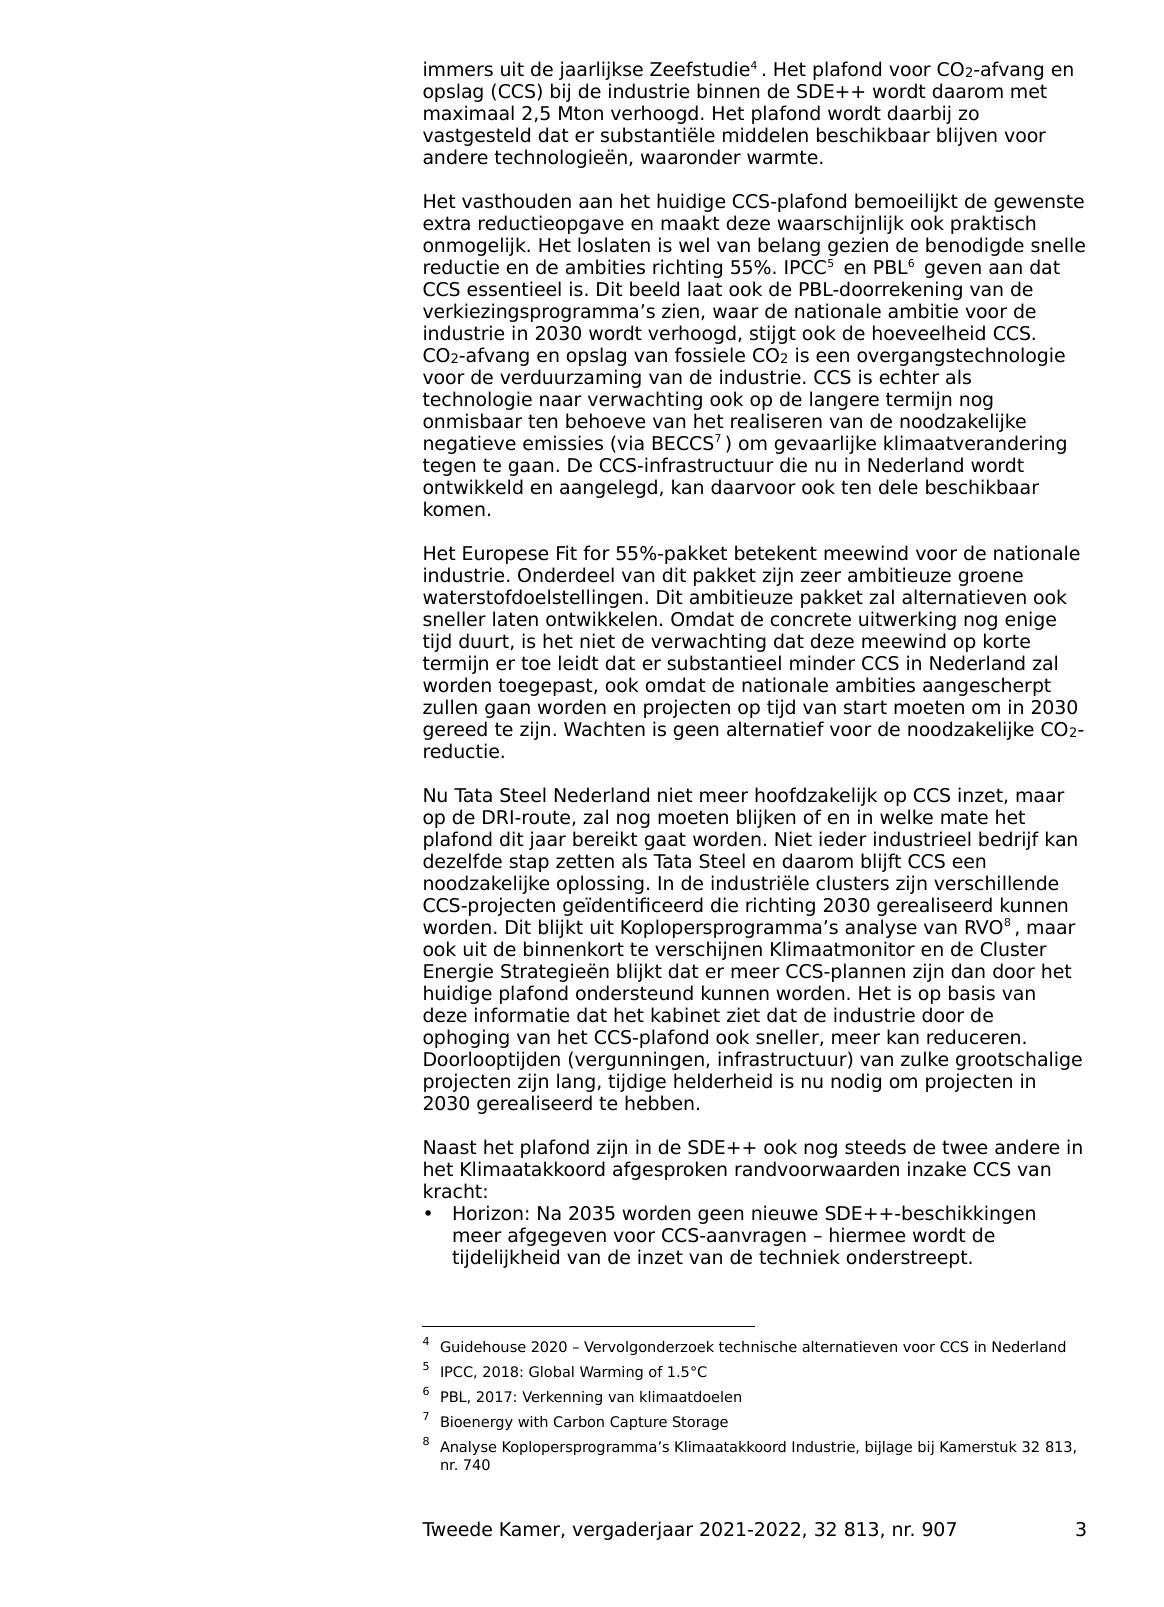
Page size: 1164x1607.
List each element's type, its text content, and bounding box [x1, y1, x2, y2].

text Naast het plafond zijn in de SDE++ ook nog steeds de twee andere in het Klimaatakkoord afgesproken randvoorwaarden inzake CCS van kracht: [422, 1137, 1087, 1203]
text Bioenergy with Carbon Capture Storage [422, 1410, 1087, 1432]
text Guidehouse 2020 – Vervolgonderzoek technische alternatieven voor CCS in Nederland [422, 1335, 1087, 1357]
text immers uit de jaarlijkse Zeefstudie. Het plafond voor CO2-afvang en opslag (CCS) bij de industrie binnen de SDE++ wordt daarom met maximaal 2,5 Mton verhoogd. Het plafond wordt daarbij zo vastgesteld dat er substantiële middelen beschikbaar blijven voor andere technologieën, waaronder warmte. [422, 59, 1087, 169]
text • Horizon: Na 2035 worden geen nieuwe SDE++-beschikkingen meer afgegeven voor CCS-aanvragen – hiermee wordt de tijdelijkheid van de inzet van de techniek onderstreept. [422, 1203, 1087, 1269]
text Nu Tata Steel Nederland niet meer hoofdzakelijk op CCS inzet, maar op de DRI-route, zal nog moeten blijken of en in welke mate het plafond dit jaar bereikt gaat worden. Niet ieder industrieel bedrijf kan dezelfde stap zetten als Tata Steel en daarom blijft CCS een noodzakelijke oplossing. In de industriële clusters zijn verschillende CCS-projecten geïdentificeerd die richting 2030 gerealiseerd kunnen worden. Dit blijkt uit Koplopersprogramma’s analyse van RVO, maar ook uit de binnenkort te verschijnen Klimaatmonitor en de Cluster Energie Strategieën blijkt dat er meer CCS-plannen zijn dan door het huidige plafond ondersteund kunnen worden. Het is op basis van deze informatie dat het kabinet ziet dat de industrie door de ophoging van het CCS-plafond ook sneller, meer kan reduceren. Doorlooptijden (vergunningen, infrastructuur) van zulke grootschalige projecten zijn lang, tijdige helderheid is nu nodig om projecten in 2030 gerealiseerd te hebben. [422, 785, 1087, 1115]
text PBL, 2017: Verkenning van klimaatdoelen [422, 1385, 1087, 1407]
text Het Europese Fit for 55%-pakket betekent meewind voor de nationale industrie. Onderdeel van dit pakket zijn zeer ambitieuze groene waterstofdoelstellingen. Dit ambitieuze pakket zal alternatieven ook sneller laten ontwikkelen. Omdat de concrete uitwerking nog enige tijd duurt, is het niet de verwachting dat deze meewind op korte termijn er toe leidt dat er substantieel minder CCS in Nederland zal worden toegepast, ook omdat de nationale ambities aangescherpt zullen gaan worden en projecten op tijd van start moeten om in 2030 gereed te zijn. Wachten is geen alternatief voor de noodzakelijke CO2-reductie. [422, 543, 1087, 763]
text IPCC, 2018: Global Warming of 1.5°C [422, 1360, 1087, 1382]
text Analyse Koplopersprogramma’s Klimaatakkoord Industrie, bijlage bij Kamerstuk 32 813, nr. 740 [422, 1435, 1087, 1474]
text Het vasthouden aan het huidige CCS-plafond bemoeilijkt de gewenste extra reductieopgave en maakt deze waarschijnlijk ook praktisch onmogelijk. Het loslaten is wel van belang gezien de benodigde snelle reductie en de ambities richting 55%. IPCC en PBL geven aan dat CCS essentieel is. Dit beeld laat ook de PBL-doorrekening van de verkiezingsprogramma’s zien, waar de nationale ambitie voor de industrie in 2030 wordt verhoogd, stijgt ook de hoeveelheid CCS. [422, 191, 1087, 345]
text CO2-afvang en opslag van fossiele CO2 is een overgangstechnologie voor de verduurzaming van de industrie. CCS is echter als technologie naar verwachting ook op de langere termijn nog onmisbaar ten behoeve van het realiseren van de noodzakelijke negatieve emissies (via BECCS) om gevaarlijke klimaatverandering tegen te gaan. De CCS-infrastructuur die nu in Nederland wordt ontwikkeld en aangelegd, kan daarvoor ook ten dele beschikbaar komen. [422, 345, 1087, 521]
